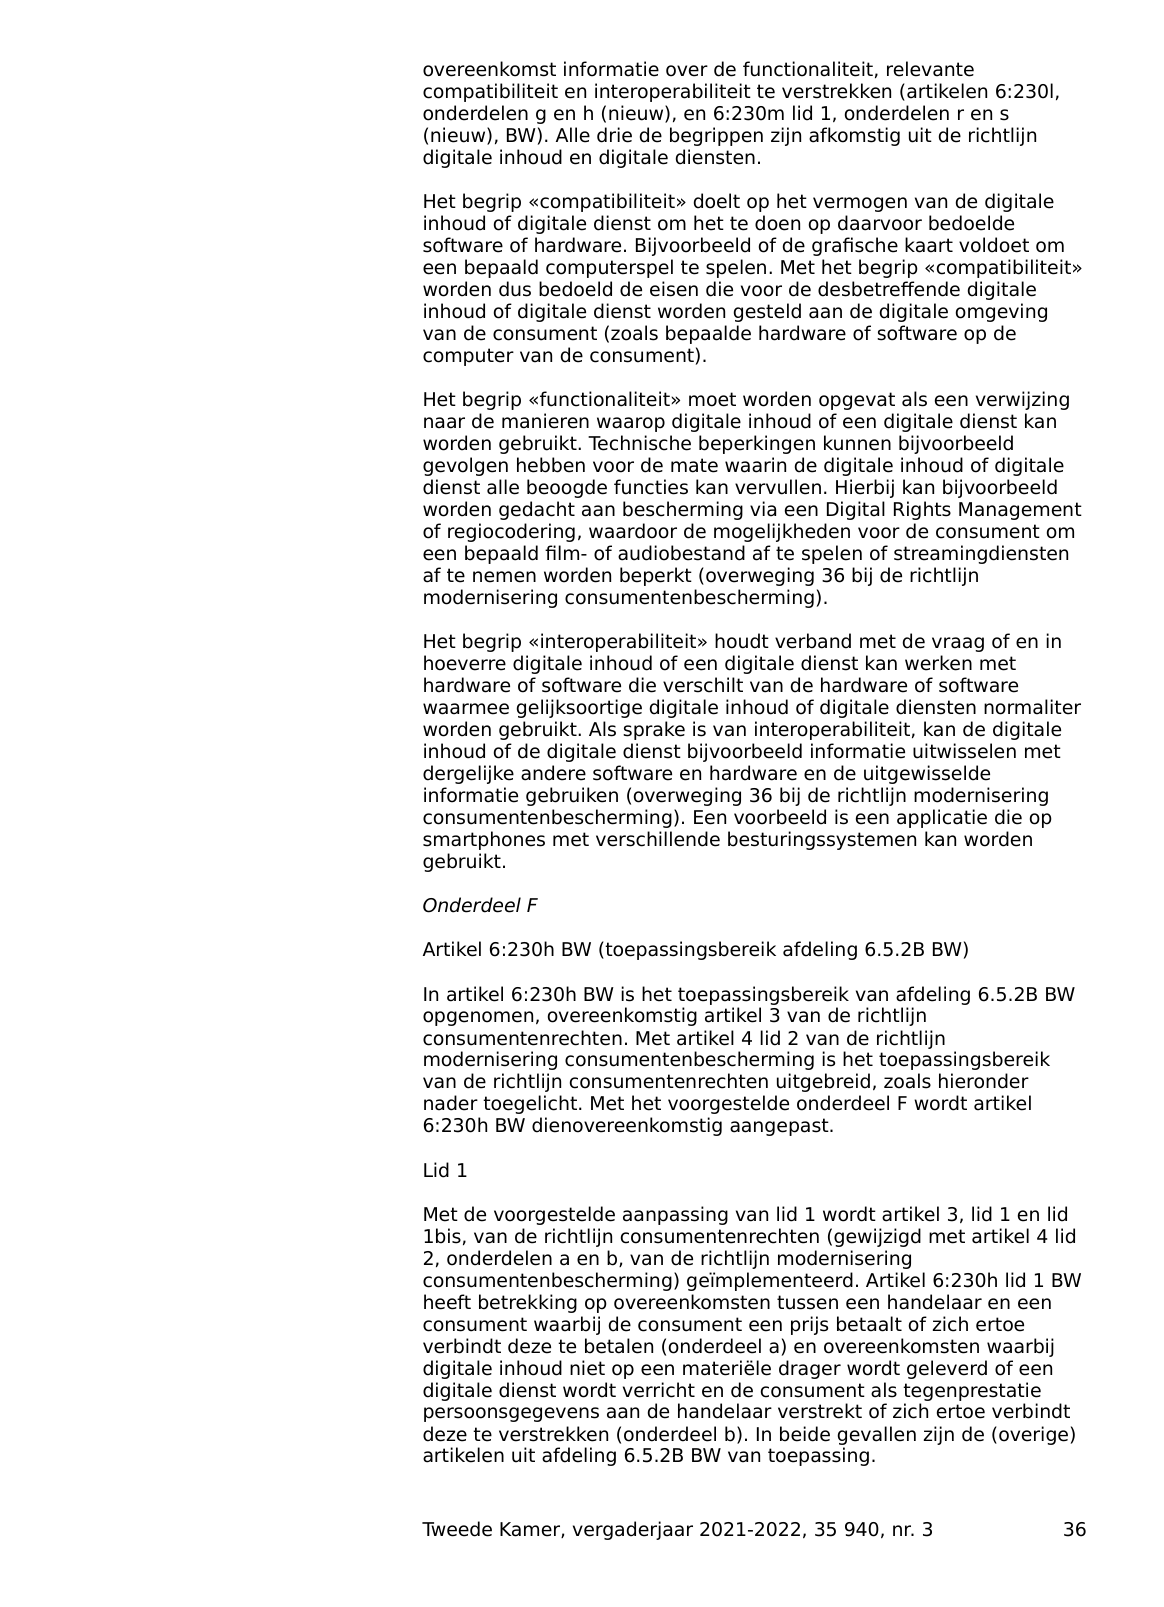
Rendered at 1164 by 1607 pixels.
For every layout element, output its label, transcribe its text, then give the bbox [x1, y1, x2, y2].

subtitle Artikel 6:230h BW (toepassingsbereik afdeling 6.5.2B BW) [422, 939, 1087, 961]
subtitle Onderdeel F [422, 895, 1087, 917]
text overeenkomst informatie over de functionaliteit, relevante compatibiliteit en interoperabiliteit te verstrekken (artikelen 6:230l, onderdelen g en h (nieuw), en 6:230m lid 1, onderdelen r en s (nieuw), BW). Alle drie de begrippen zijn afkomstig uit de richtlijn digitale inhoud en digitale diensten. [422, 59, 1087, 169]
text Het begrip «interoperabiliteit» houdt verband met de vraag of en in hoeverre digitale inhoud of een digitale dienst kan werken met hardware of software die verschilt van de hardware of software waarmee gelijksoortige digitale inhoud of digitale diensten normaliter worden gebruikt. Als sprake is van interoperabiliteit, kan de digitale inhoud of de digitale dienst bijvoorbeeld informatie uitwisselen met dergelijke andere software en hardware en de uitgewisselde informatie gebruiken (overweging 36 bij de richtlijn modernisering consumentenbescherming). Een voorbeeld is een applicatie die op smartphones met verschillende besturingssystemen kan worden gebruikt. [422, 631, 1087, 873]
text Met de voorgestelde aanpassing van lid 1 wordt artikel 3, lid 1 en lid 1bis, van de richtlijn consumentenrechten (gewijzigd met artikel 4 lid 2, onderdelen a en b, van de richtlijn modernisering consumentenbescherming) geïmplementeerd. Artikel 6:230h lid 1 BW heeft betrekking op overeenkomsten tussen een handelaar en een consument waarbij de consument een prijs betaalt of zich ertoe verbindt deze te betalen (onderdeel a) en overeenkomsten waarbij digitale inhoud niet op een materiële drager wordt geleverd of een digitale dienst wordt verricht en de consument als tegenprestatie persoonsgegevens aan de handelaar verstrekt of zich ertoe verbindt deze te verstrekken (onderdeel b). In beide gevallen zijn de (overige) artikelen uit afdeling 6.5.2B BW van toepassing. [422, 1204, 1087, 1467]
subtitle Lid 1 [422, 1159, 1087, 1181]
text Het begrip «compatibiliteit» doelt op het vermogen van de digitale inhoud of digitale dienst om het te doen op daarvoor bedoelde software of hardware. Bijvoorbeeld of de grafische kaart voldoet om een bepaald computerspel te spelen. Met het begrip «compatibiliteit» worden dus bedoeld de eisen die voor de desbetreffende digitale inhoud of digitale dienst worden gesteld aan de digitale omgeving van de consument (zoals bepaalde hardware of software op de computer van de consument). [422, 191, 1087, 367]
text Het begrip «functionaliteit» moet worden opgevat als een verwijzing naar de manieren waarop digitale inhoud of een digitale dienst kan worden gebruikt. Technische beperkingen kunnen bijvoorbeeld gevolgen hebben voor de mate waarin de digitale inhoud of digitale dienst alle beoogde functies kan vervullen. Hierbij kan bijvoorbeeld worden gedacht aan bescherming via een Digital Rights Management of regiocodering, waardoor de mogelijkheden voor de consument om een bepaald film- of audiobestand af te spelen of streamingdiensten af te nemen worden beperkt (overweging 36 bij de richtlijn modernisering consumentenbescherming). [422, 389, 1087, 609]
text In artikel 6:230h BW is het toepassingsbereik van afdeling 6.5.2B BW opgenomen, overeenkomstig artikel 3 van de richtlijn consumentenrechten. Met artikel 4 lid 2 van de richtlijn modernisering consumentenbescherming is het toepassingsbereik van de richtlijn consumentenrechten uitgebreid, zoals hieronder nader toegelicht. Met het voorgestelde onderdeel F wordt artikel 6:230h BW dienovereenkomstig aangepast. [422, 983, 1087, 1137]
